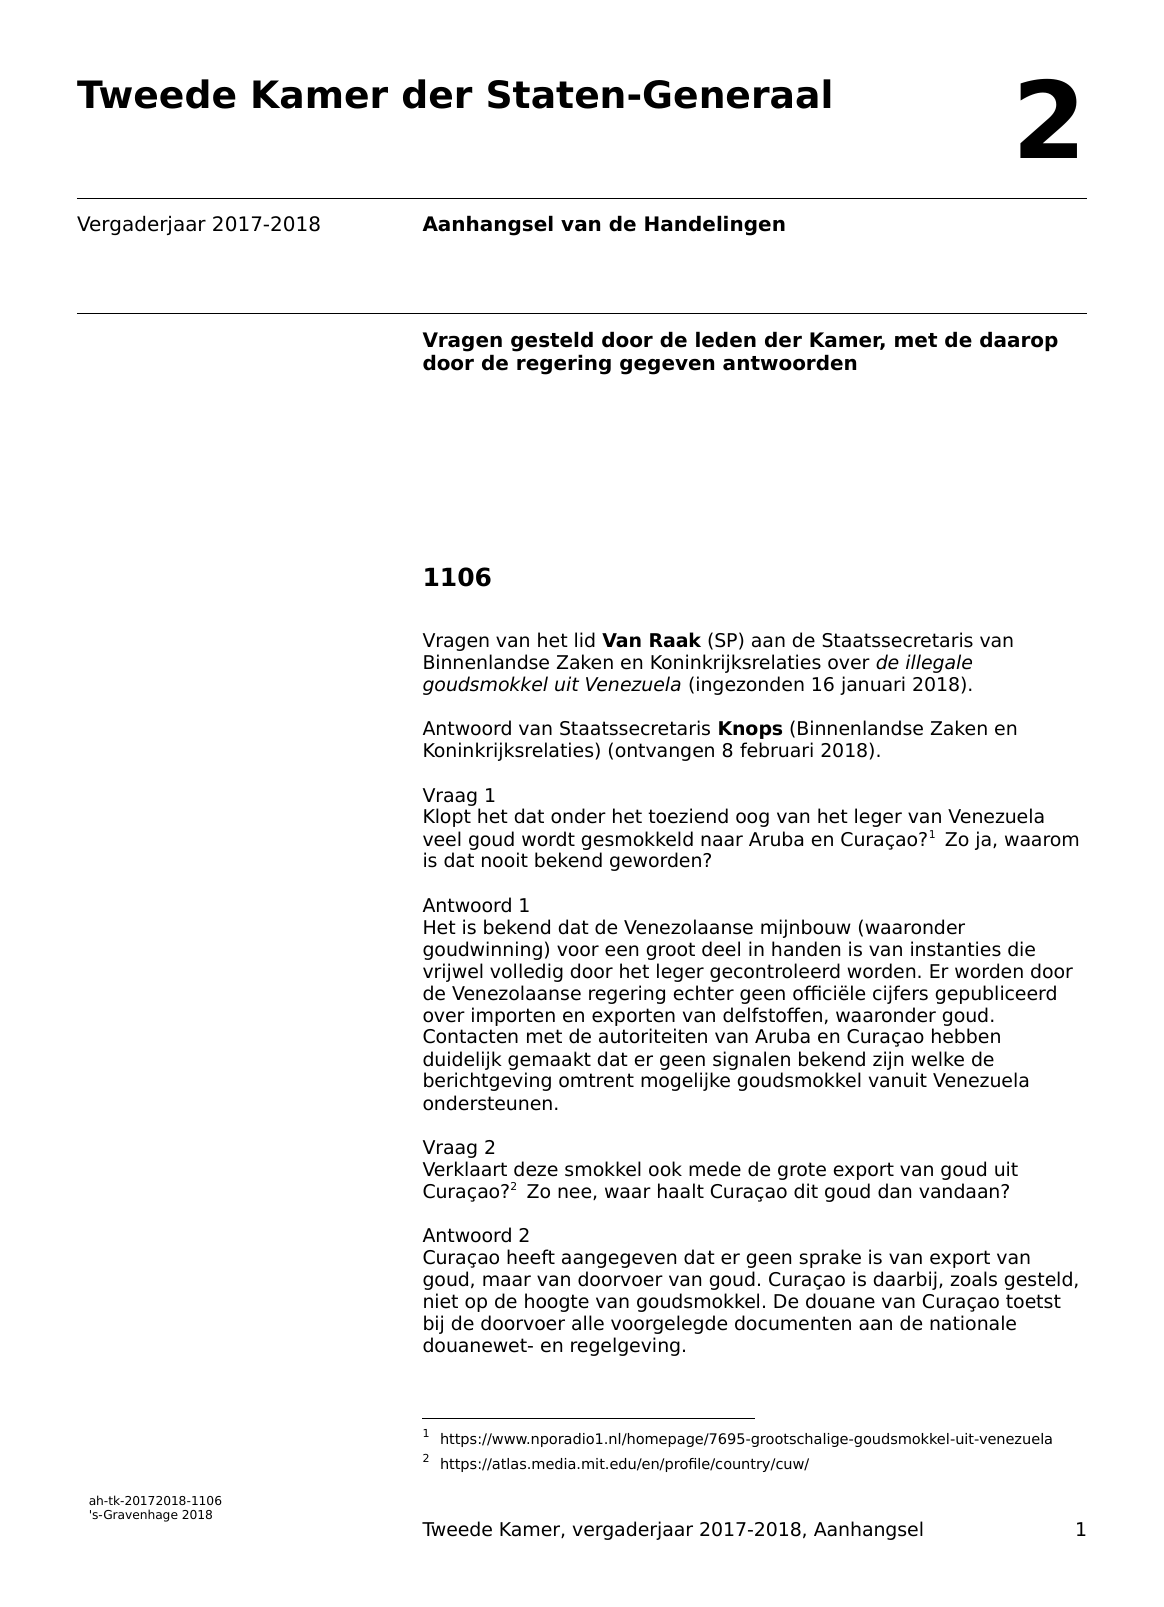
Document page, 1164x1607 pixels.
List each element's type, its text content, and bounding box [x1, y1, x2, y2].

table_header 2 [886, 59, 1087, 198]
text Curaçao heeft aangegeven dat er geen sprake is van export van goud, maar van doorvoer van goud. Curaçao is daarbij, zoals gesteld, niet op de hoogte van goudsmokkel. De douane van Curaçao toetst bij de doorvoer alle voorgelegde documenten aan de nationale douanewet- en regelgeving. [422, 1247, 1087, 1357]
table_header Tweede Kamer der Staten-Generaal [77, 59, 886, 198]
text Antwoord 1 [422, 894, 1087, 917]
text Antwoord van Staatssecretaris Knops (Binnenlandse Zaken en Koninkrijksrelaties) (ontvangen 8 februari 2018). [422, 718, 1087, 762]
text Verklaart deze smokkel ook mede de grote export van goud uit Curaçao? Zo nee, waar haalt Curaçao dit goud dan vandaan? [422, 1158, 1087, 1202]
text Het is bekend dat de Venezolaanse mijnbouw (waaronder goudwinning) voor een groot deel in handen is van instanties die vrijwel volledig door het leger gecontroleerd worden. Er worden door de Venezolaanse regering echter geen officiële cijfers gepubliceerd over importen en exporten van delfstoffen, waaronder goud. Contacten met de autoriteiten van Aruba en Curaçao hebben duidelijk gemaakt dat er geen signalen bekend zijn welke de berichtgeving omtrent mogelijke goudsmokkel vanuit Venezuela ondersteunen. [422, 917, 1087, 1114]
text Vraag 2 [422, 1137, 1087, 1158]
table_cell Vergaderjaar 2017-2018 [77, 199, 422, 313]
text Antwoord 2 [422, 1225, 1087, 1247]
table_cell [77, 314, 422, 375]
text Vragen van het lid Van Raak (SP) aan de Staatssecretaris van Binnenlandse Zaken en Koninkrijksrelaties over de illegale goudsmokkel uit Venezuela (ingezonden 16 januari 2018). [422, 630, 1087, 696]
text 1106 [422, 563, 1087, 592]
text 's-Gravenhage 2018 [88, 1508, 323, 1522]
text Klopt het dat onder het toeziend oog van het leger van Venezuela veel goud wordt gesmokkeld naar Aruba en Curaçao? Zo ja, waarom is dat nooit bekend geworden? [422, 806, 1087, 872]
text ah-tk-20172018-1106 [88, 1494, 323, 1508]
table_cell Vragen gesteld door de leden der Kamer, met de daarop door de regering gegeven antwoorden [422, 314, 1087, 375]
text https://atlas.media.mit.edu/en/profile/country/cuw/ [422, 1452, 1087, 1474]
text https://www.nporadio1.nl/homepage/7695-grootschalige-goudsmokkel-uit-venezuela [422, 1427, 1087, 1449]
text Vraag 1 [422, 784, 1087, 806]
table_cell Aanhangsel van de Handelingen [422, 199, 1087, 313]
